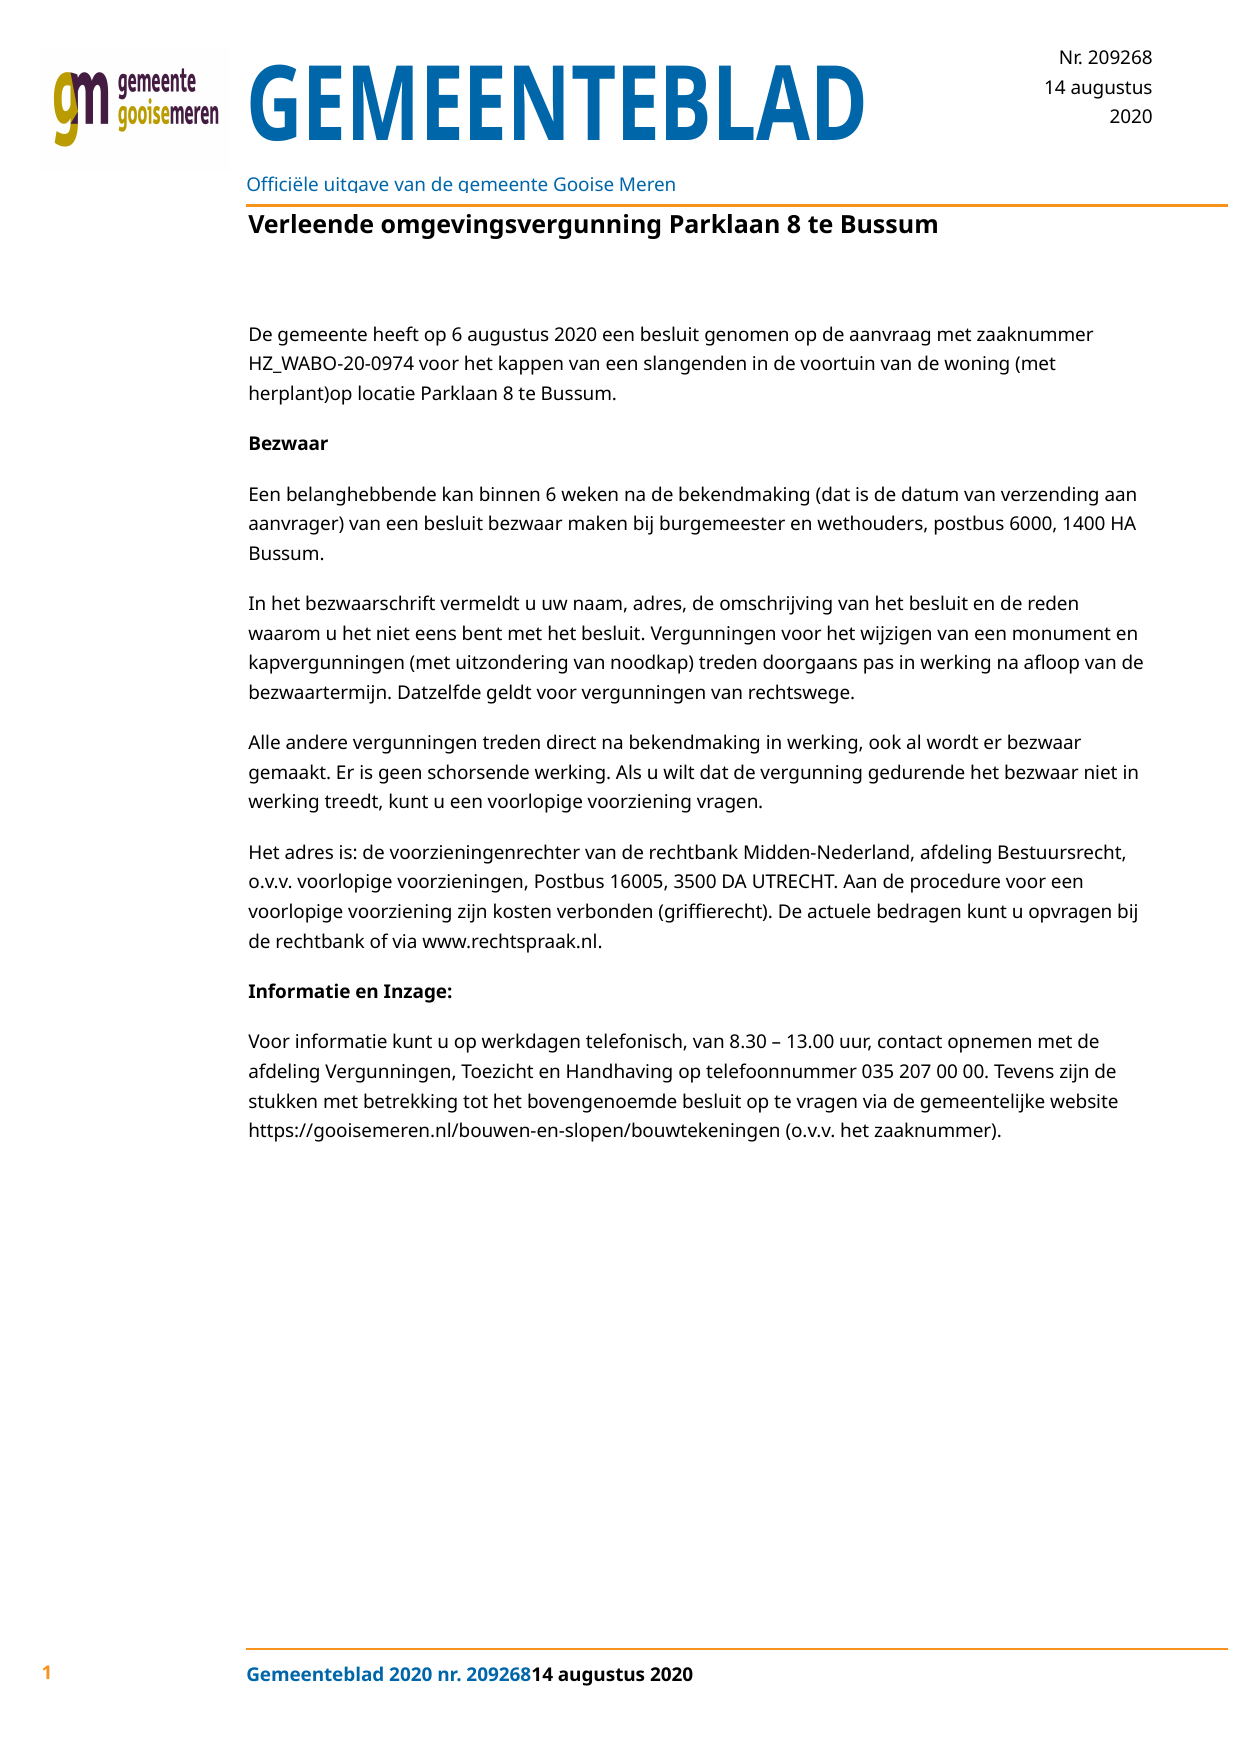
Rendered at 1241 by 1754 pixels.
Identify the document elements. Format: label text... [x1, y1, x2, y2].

text In het bezwaarschrift vermeldt u uw naam, adres, de omschrijving van het besluit en de reden waarom u het niet eens bent met het besluit. Vergunningen voor het wijzigen van een monument en kapvergunningen (met uitzondering van noodkap) treden doorgaans pas in werking na afloop van de bezwaartermijn. Datzelfde geldt voor vergunningen van rechtswege. [248, 590, 1152, 705]
text Verleende omgevingsvergunning Parklaan 8 te Bussum [248, 207, 1152, 241]
text Het adres is: de voorzieningenrechter van de rechtbank Midden-Nederland, afdeling Bestuursrecht, o.v.v. voorlopige voorzieningen, Postbus 16005, 3500 DA UTRECHT. Aan de procedure voor een voorlopige voorziening zijn kosten verbonden (griffierecht). De actuele bedragen kunt u opvragen bij de rechtbank of via www.rechtspraak.nl. [248, 839, 1152, 953]
picture [41, 47, 231, 172]
text Voor informatie kunt u op werkdagen telefonisch, van 8.30 – 13.00 uur, contact opnemen met de afdeling Vergunningen, Toezicht en Handhaving op telefoonnummer 035 207 00 00. Tevens zijn de stukken met betrekking tot het bovengenoemde besluit op te vragen via de gemeentelijke website https://gooisemeren.nl/bouwen-en-slopen/bouwtekeningen (o.v.v. het zaaknummer). [248, 1029, 1152, 1143]
text Informatie en Inzage: [248, 978, 1152, 1004]
text Bezwaar [248, 430, 1152, 456]
text De gemeente heeft op 6 augustus 2020 een besluit genomen op de aanvraag met zaaknummer HZ_WABO-20-0974 voor het kappen van een slangenden in de voortuin van de woning (met herplant)op locatie Parklaan 8 te Bussum. [248, 321, 1152, 406]
text Een belanghebbende kan binnen 6 weken na de bekendmaking (dat is de datum van verzending aan aanvrager) van een besluit bezwaar maken bij burgemeester en wethouders, postbus 6000, 1400 HA Bussum. [248, 481, 1152, 566]
text Alle andere vergunningen treden direct na bekendmaking in werking, ook al wordt er bezwaar gemaakt. Er is geen schorsende werking. Als u wilt dat de vergunning gedurende het bezwaar niet in werking treedt, kunt u een voorlopige voorziening vragen. [248, 729, 1152, 814]
